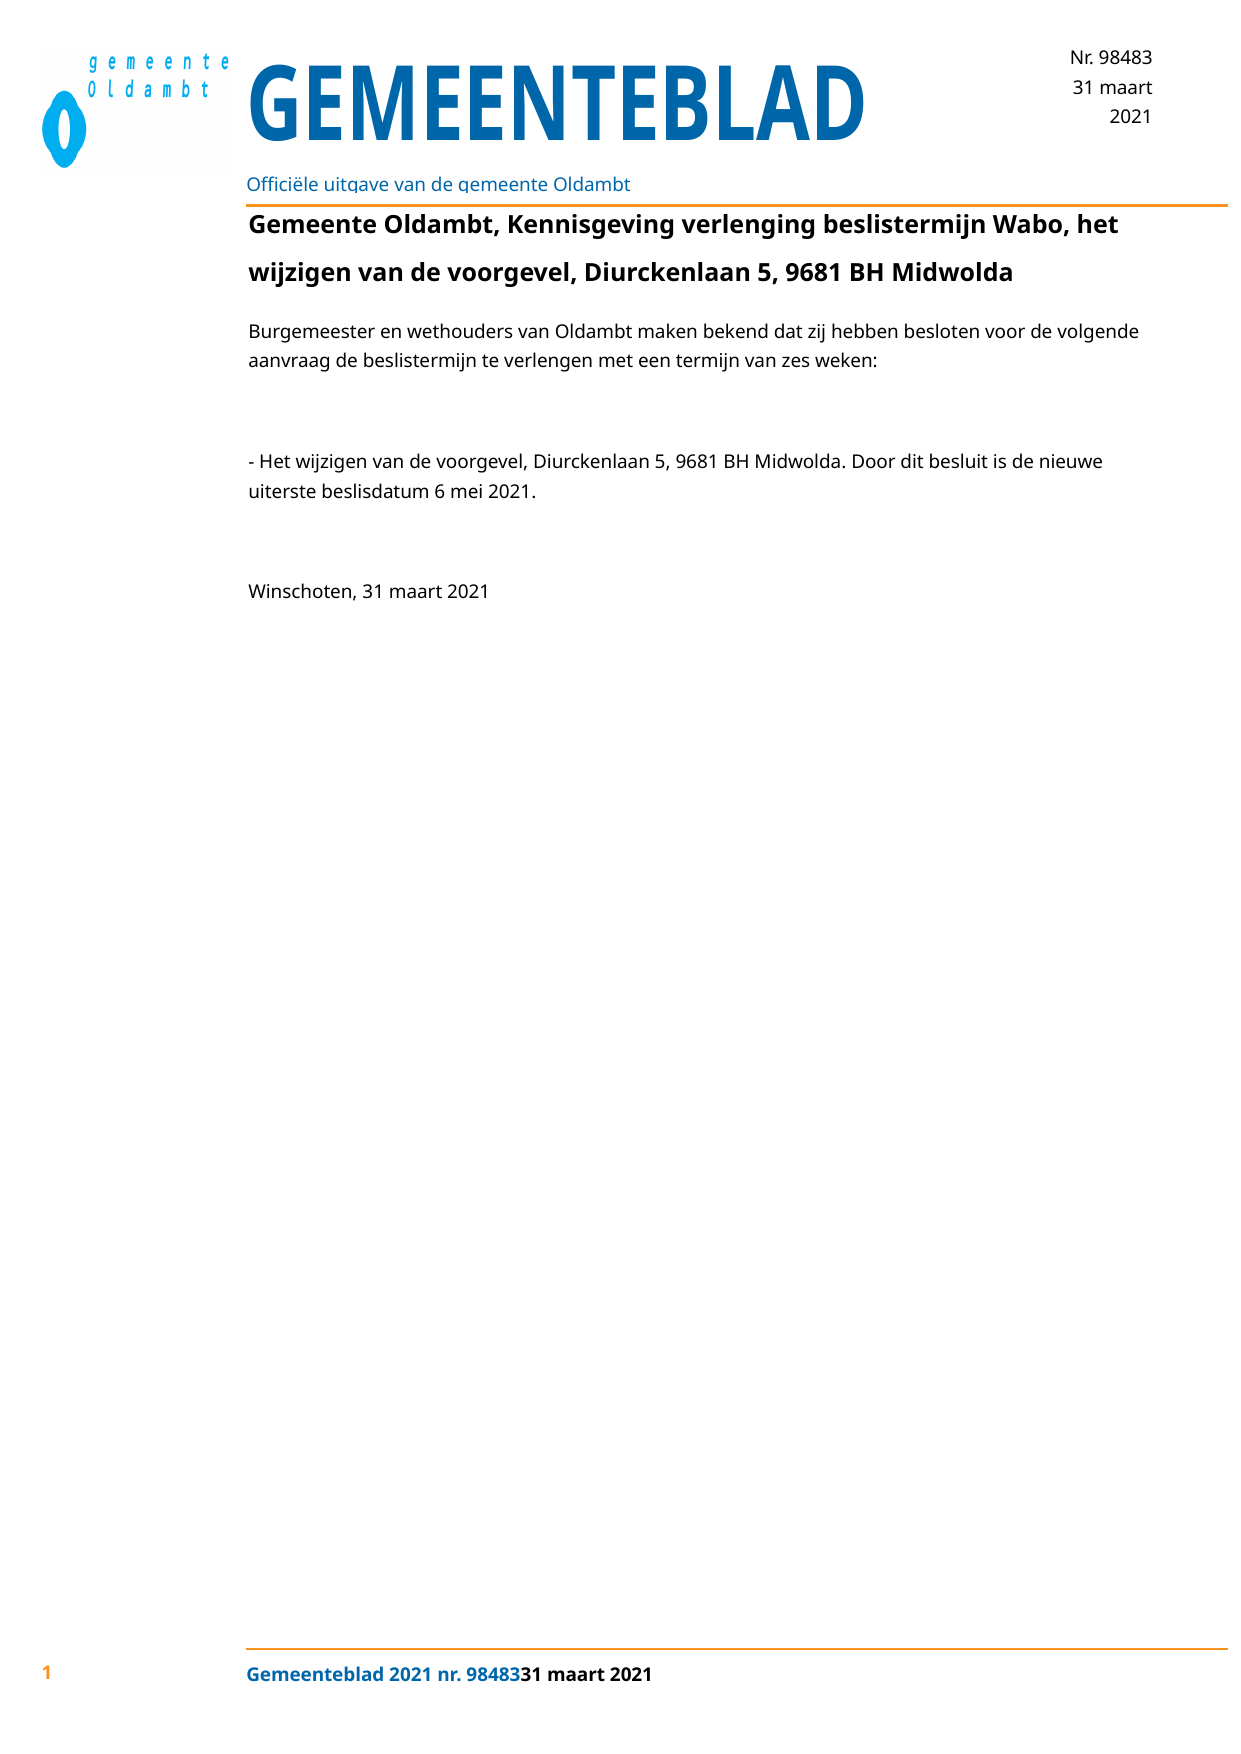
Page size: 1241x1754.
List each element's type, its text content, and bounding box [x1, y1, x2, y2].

picture [41, 47, 231, 172]
text Winschoten, 31 maart 2021 [248, 579, 1152, 604]
text Gemeente Oldambt, Kennisgeving verlenging beslistermijn Wabo, het wijzigen van de voorgevel, Diurckenlaan 5, 9681 BH Midwolda [248, 207, 1152, 288]
text - Het wijzigen van de voorgevel, Diurckenlaan 5, 9681 BH Midwolda. Door dit besluit is de nieuwe uiterste beslisdatum 6 mei 2021. [248, 448, 1152, 504]
text Burgemeester en wethouders van Oldambt maken bekend dat zij hebben besloten voor de volgende aanvraag de beslistermijn te verlengen met een termijn van zes weken: [248, 318, 1152, 373]
